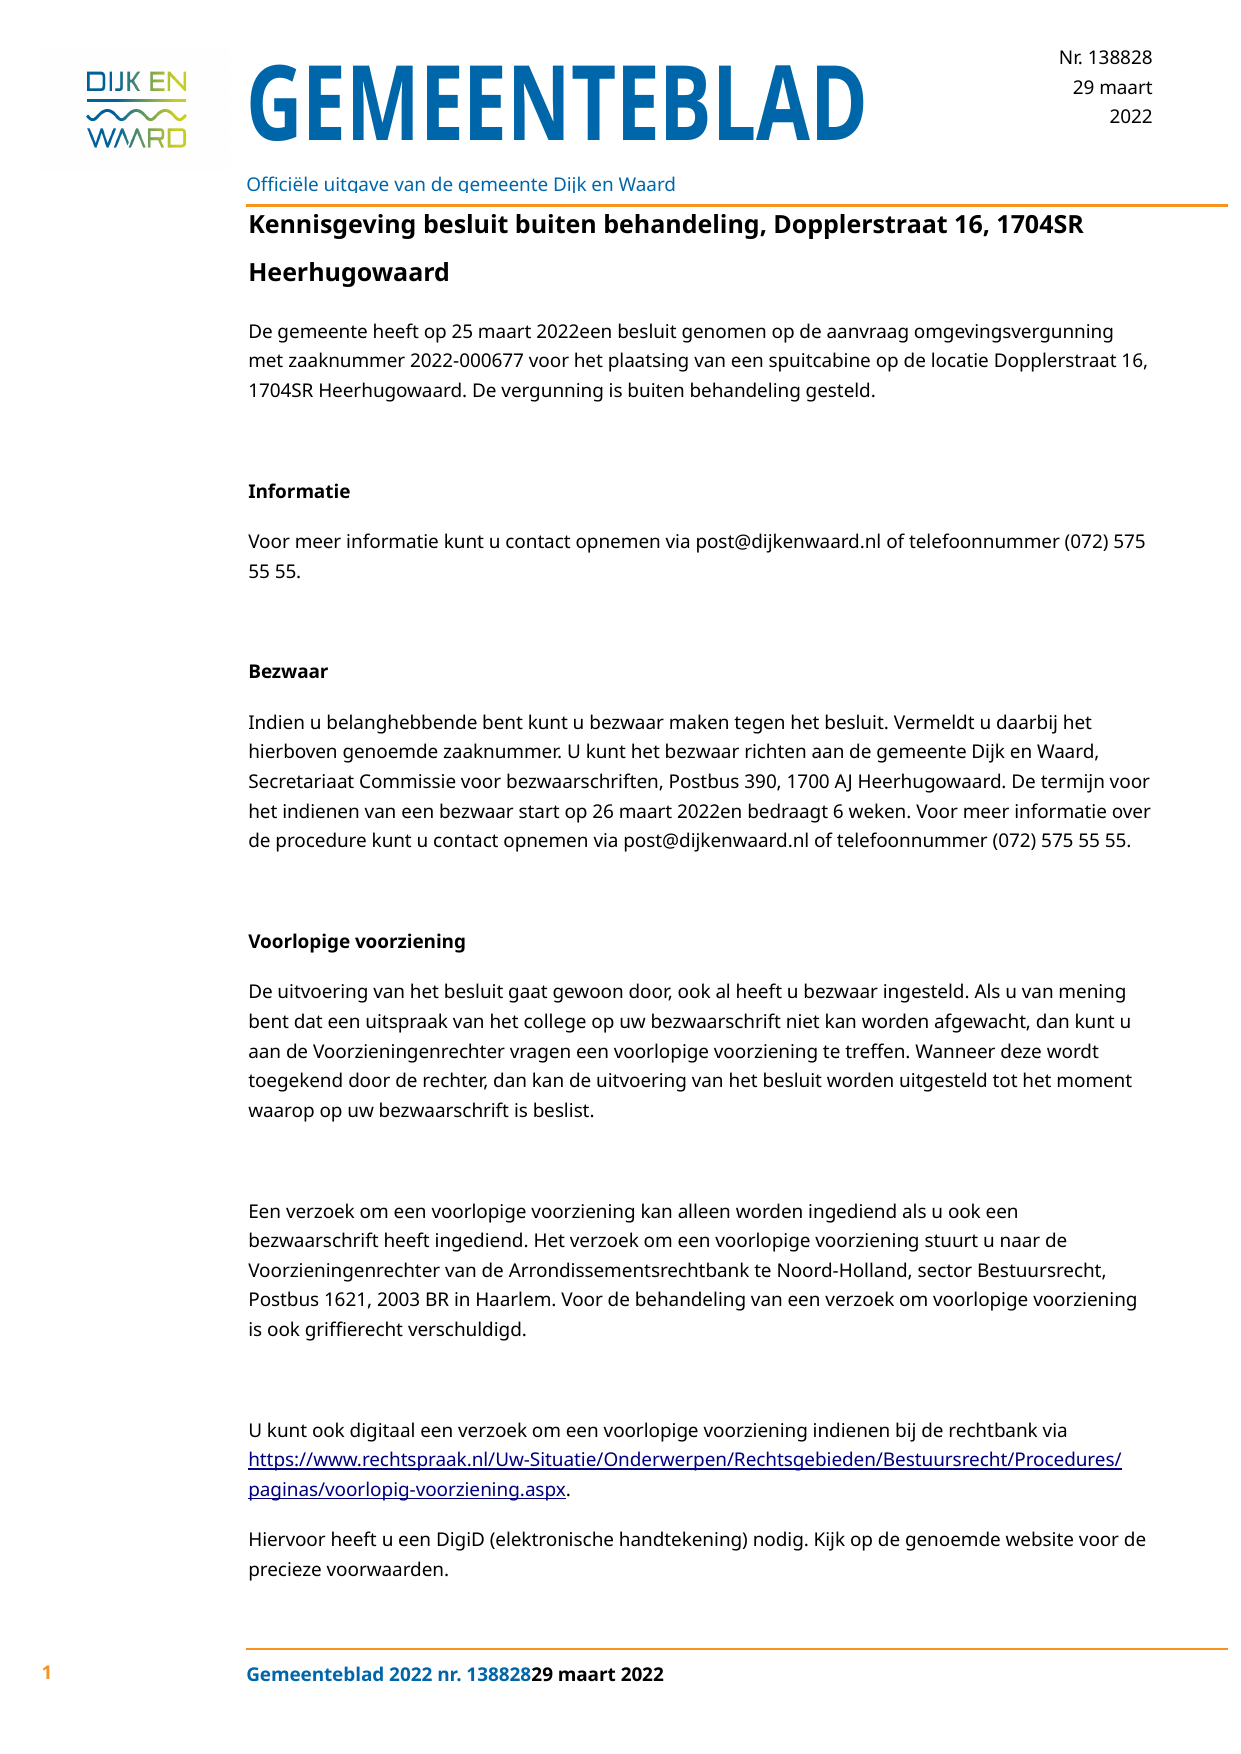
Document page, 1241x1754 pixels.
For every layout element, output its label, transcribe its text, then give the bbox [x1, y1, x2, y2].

text Bezwaar [248, 659, 1152, 684]
text Voor meer informatie kunt u contact opnemen via post@dijkenwaard.nl of telefoonnummer (072) 575 55 55. [248, 528, 1152, 584]
text Voorlopige voorziening [248, 928, 1152, 954]
text De gemeente heeft op 25 maart 2022een besluit genomen op de aanvraag omgevingsvergunning met zaaknummer 2022-000677 voor het plaatsing van een spuitcabine op de locatie Dopplerstraat 16, 1704SR Heerhugowaard. De vergunning is buiten behandeling gesteld. [248, 318, 1152, 403]
text U kunt ook digitaal een verzoek om een voorlopige voorziening indienen bij de rechtbank via https://www.rechtspraak.nl/Uw-Situatie/Onderwerpen/Rechtsgebieden/Bestuursrecht/Procedures/paginas/voorlopig-voorziening.aspx. [248, 1417, 1152, 1502]
text De uitvoering van het besluit gaat gewoon door, ook al heeft u bezwaar ingesteld. Als u van mening bent dat een uitspraak van het college op uw bezwaarschrift niet kan worden afgewacht, dan kunt u aan de Voorzieningenrechter vragen een voorlopige voorziening te treffen. Wanneer deze wordt toegekend door de rechter, dan kan de uitvoering van het besluit worden uitgesteld tot het moment waarop op uw bezwaarschrift is beslist. [248, 979, 1152, 1123]
text Een verzoek om een voorlopige voorziening kan alleen worden ingediend als u ook een bezwaarschrift heeft ingediend. Het verzoek om een voorlopige voorziening stuurt u naar de Voorzieningenrechter van de Arrondissementsrechtbank te Noord-Holland, sector Bestuursrecht, Postbus 1621, 2003 BR in Haarlem. Voor de behandeling van een verzoek om voorlopige voorziening is ook griffierecht verschuldigd. [248, 1198, 1152, 1342]
picture [41, 47, 231, 172]
text Hiervoor heeft u een DigiD (elektronische handtekening) nodig. Kijk op de genoemde website voor de precieze voorwaarden. [248, 1527, 1152, 1582]
text Kennisgeving besluit buiten behandeling, Dopplerstraat 16, 1704SR Heerhugowaard [248, 207, 1152, 288]
text Informatie [248, 478, 1152, 504]
text Indien u belanghebbende bent kunt u bezwaar maken tegen het besluit. Vermeldt u daarbij het hierboven genoemde zaaknummer. U kunt het bezwaar richten aan de gemeente Dijk en Waard, Secretariaat Commissie voor bezwaarschriften, Postbus 390, 1700 AJ Heerhugowaard. De termijn voor het indienen van een bezwaar start op 26 maart 2022en bedraagt 6 weken. Voor meer informatie over de procedure kunt u contact opnemen via post@dijkenwaard.nl of telefoonnummer (072) 575 55 55. [248, 709, 1152, 853]
